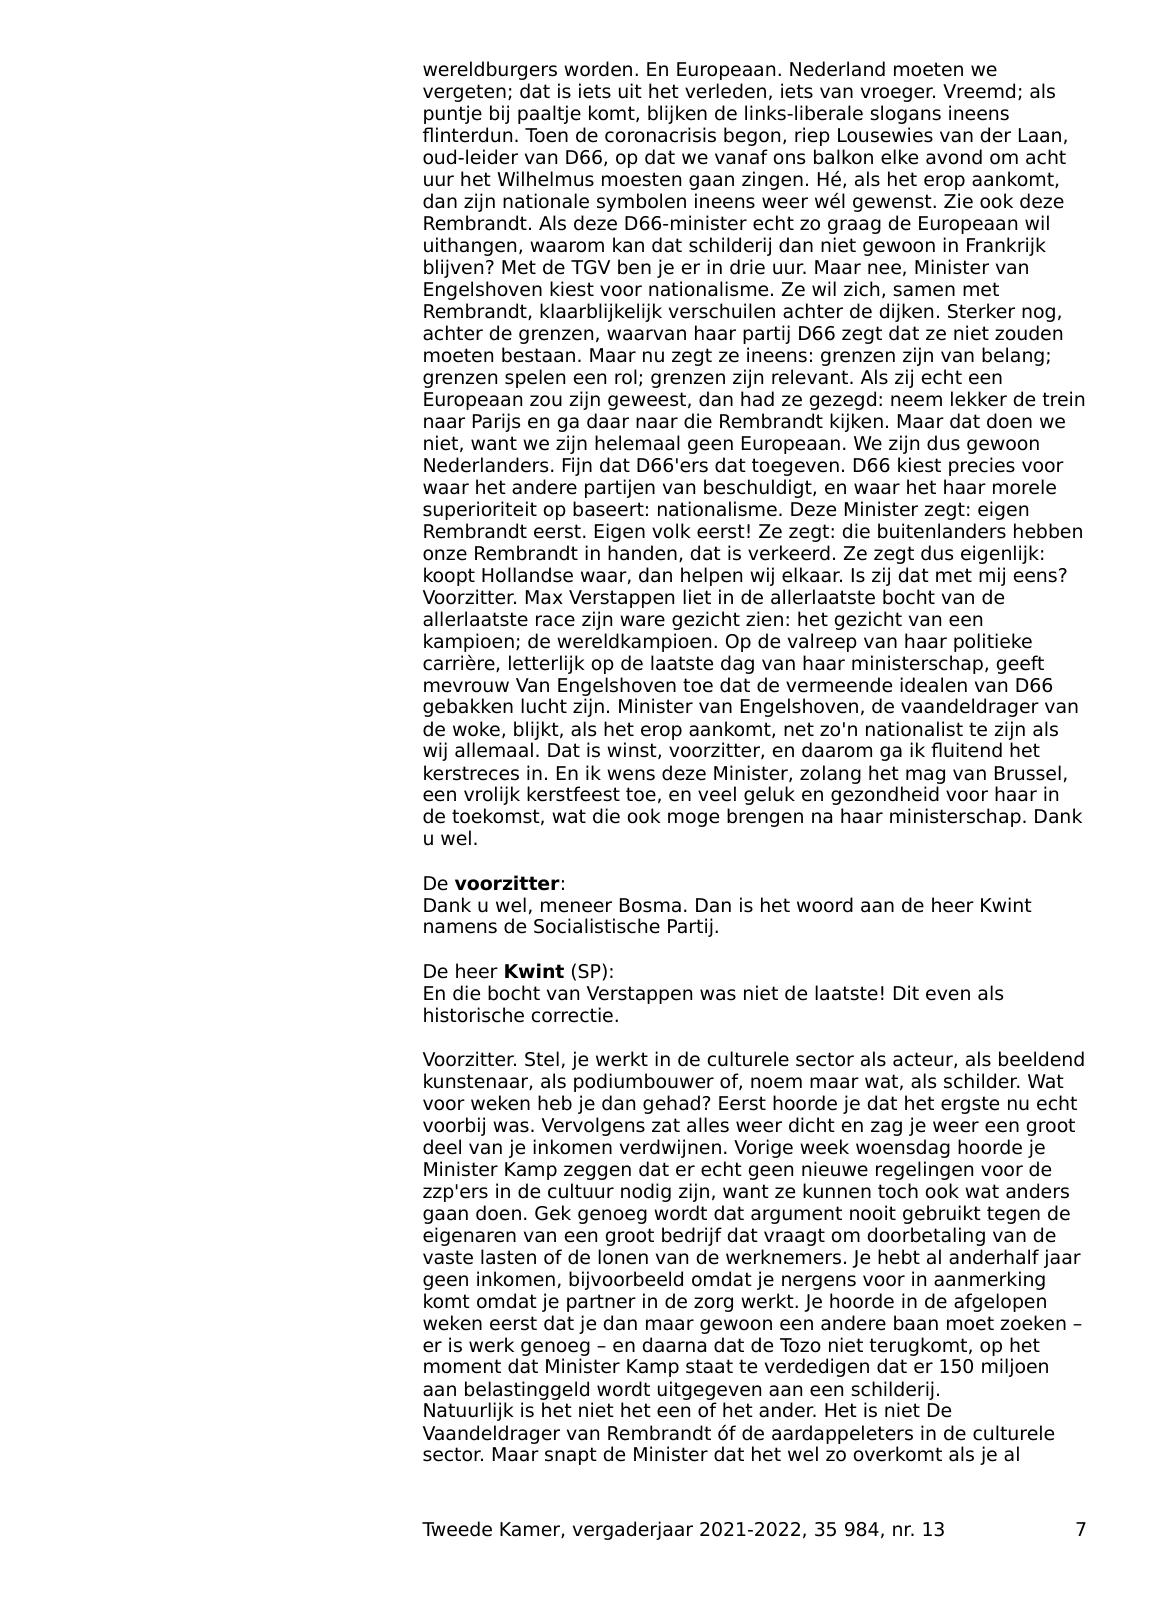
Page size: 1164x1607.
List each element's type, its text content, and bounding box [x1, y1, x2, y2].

text Dank u wel, meneer Bosma. Dan is het woord aan de heer Kwint namens de Socialistische Partij. [422, 894, 1087, 938]
text Natuurlijk is het niet het een of het ander. Het is niet De Vaandeldrager van Rembrandt óf de aardappeleters in de culturele sector. Maar snapt de Minister dat het wel zo overkomt als je al [422, 1400, 1087, 1466]
text wereldburgers worden. En Europeaan. Nederland moeten we vergeten; dat is iets uit het verleden, iets van vroeger. Vreemd; als puntje bij paaltje komt, blijken de links-liberale slogans ineens flinterdun. Toen de coronacrisis begon, riep Lousewies van der Laan, oud-leider van D66, op dat we vanaf ons balkon elke avond om acht uur het Wilhelmus moesten gaan zingen. Hé, als het erop aankomt, dan zijn nationale symbolen ineens weer wél gewenst. Zie ook deze Rembrandt. Als deze D66-minister echt zo graag de Europeaan wil uithangen, waarom kan dat schilderij dan niet gewoon in Frankrijk blijven? Met de TGV ben je er in drie uur. Maar nee, Minister van Engelshoven kiest voor nationalisme. Ze wil zich, samen met Rembrandt, klaarblijkelijk verschuilen achter de dijken. Sterker nog, achter de grenzen, waarvan haar partij D66 zegt dat ze niet zouden moeten bestaan. Maar nu zegt ze ineens: grenzen zijn van belang; grenzen spelen een rol; grenzen zijn relevant. Als zij echt een Europeaan zou zijn geweest, dan had ze gezegd: neem lekker de trein naar Parijs en ga daar naar die Rembrandt kijken. Maar dat doen we niet, want we zijn helemaal geen Europeaan. We zijn dus gewoon Nederlanders. Fijn dat D66'ers dat toegeven. D66 kiest precies voor waar het andere partijen van beschuldigt, en waar het haar morele superioriteit op baseert: nationalisme. Deze Minister zegt: eigen Rembrandt eerst. Eigen volk eerst! Ze zegt: die buitenlanders hebben onze Rembrandt in handen, dat is verkeerd. Ze zegt dus eigenlijk: koopt Hollandse waar, dan helpen wij elkaar. Is zij dat met mij eens? [422, 59, 1087, 587]
text De heer Kwint (SP): [422, 961, 1087, 983]
text Voorzitter. Max Verstappen liet in de allerlaatste bocht van de allerlaatste race zijn ware gezicht zien: het gezicht van een kampioen; de wereldkampioen. Op de valreep van haar politieke carrière, letterlijk op de laatste dag van haar ministerschap, geeft mevrouw Van Engelshoven toe dat de vermeende idealen van D66 gebakken lucht zijn. Minister van Engelshoven, de vaandeldrager van de woke, blijkt, als het erop aankomt, net zo'n nationalist te zijn als wij allemaal. Dat is winst, voorzitter, en daarom ga ik fluitend het kerstreces in. En ik wens deze Minister, zolang het mag van Brussel, een vrolijk kerstfeest toe, en veel geluk en gezondheid voor haar in de toekomst, wat die ook moge brengen na haar ministerschap. Dank u wel. [422, 587, 1087, 850]
text En die bocht van Verstappen was niet de laatste! Dit even als historische correctie. [422, 983, 1087, 1027]
text De voorzitter: [422, 872, 1087, 894]
text Voorzitter. Stel, je werkt in de culturele sector als acteur, als beeldend kunstenaar, als podiumbouwer of, noem maar wat, als schilder. Wat voor weken heb je dan gehad? Eerst hoorde je dat het ergste nu echt voorbij was. Vervolgens zat alles weer dicht en zag je weer een groot deel van je inkomen verdwijnen. Vorige week woensdag hoorde je Minister Kamp zeggen dat er echt geen nieuwe regelingen voor de zzp'ers in de cultuur nodig zijn, want ze kunnen toch ook wat anders gaan doen. Gek genoeg wordt dat argument nooit gebruikt tegen de eigenaren van een groot bedrijf dat vraagt om doorbetaling van de vaste lasten of de lonen van de werknemers. Je hebt al anderhalf jaar geen inkomen, bijvoorbeeld omdat je nergens voor in aanmerking komt omdat je partner in de zorg werkt. Je hoorde in de afgelopen weken eerst dat je dan maar gewoon een andere baan moet zoeken – er is werk genoeg – en daarna dat de Tozo niet terugkomt, op het moment dat Minister Kamp staat te verdedigen dat er 150 miljoen aan belastinggeld wordt uitgegeven aan een schilderij. [422, 1049, 1087, 1400]
